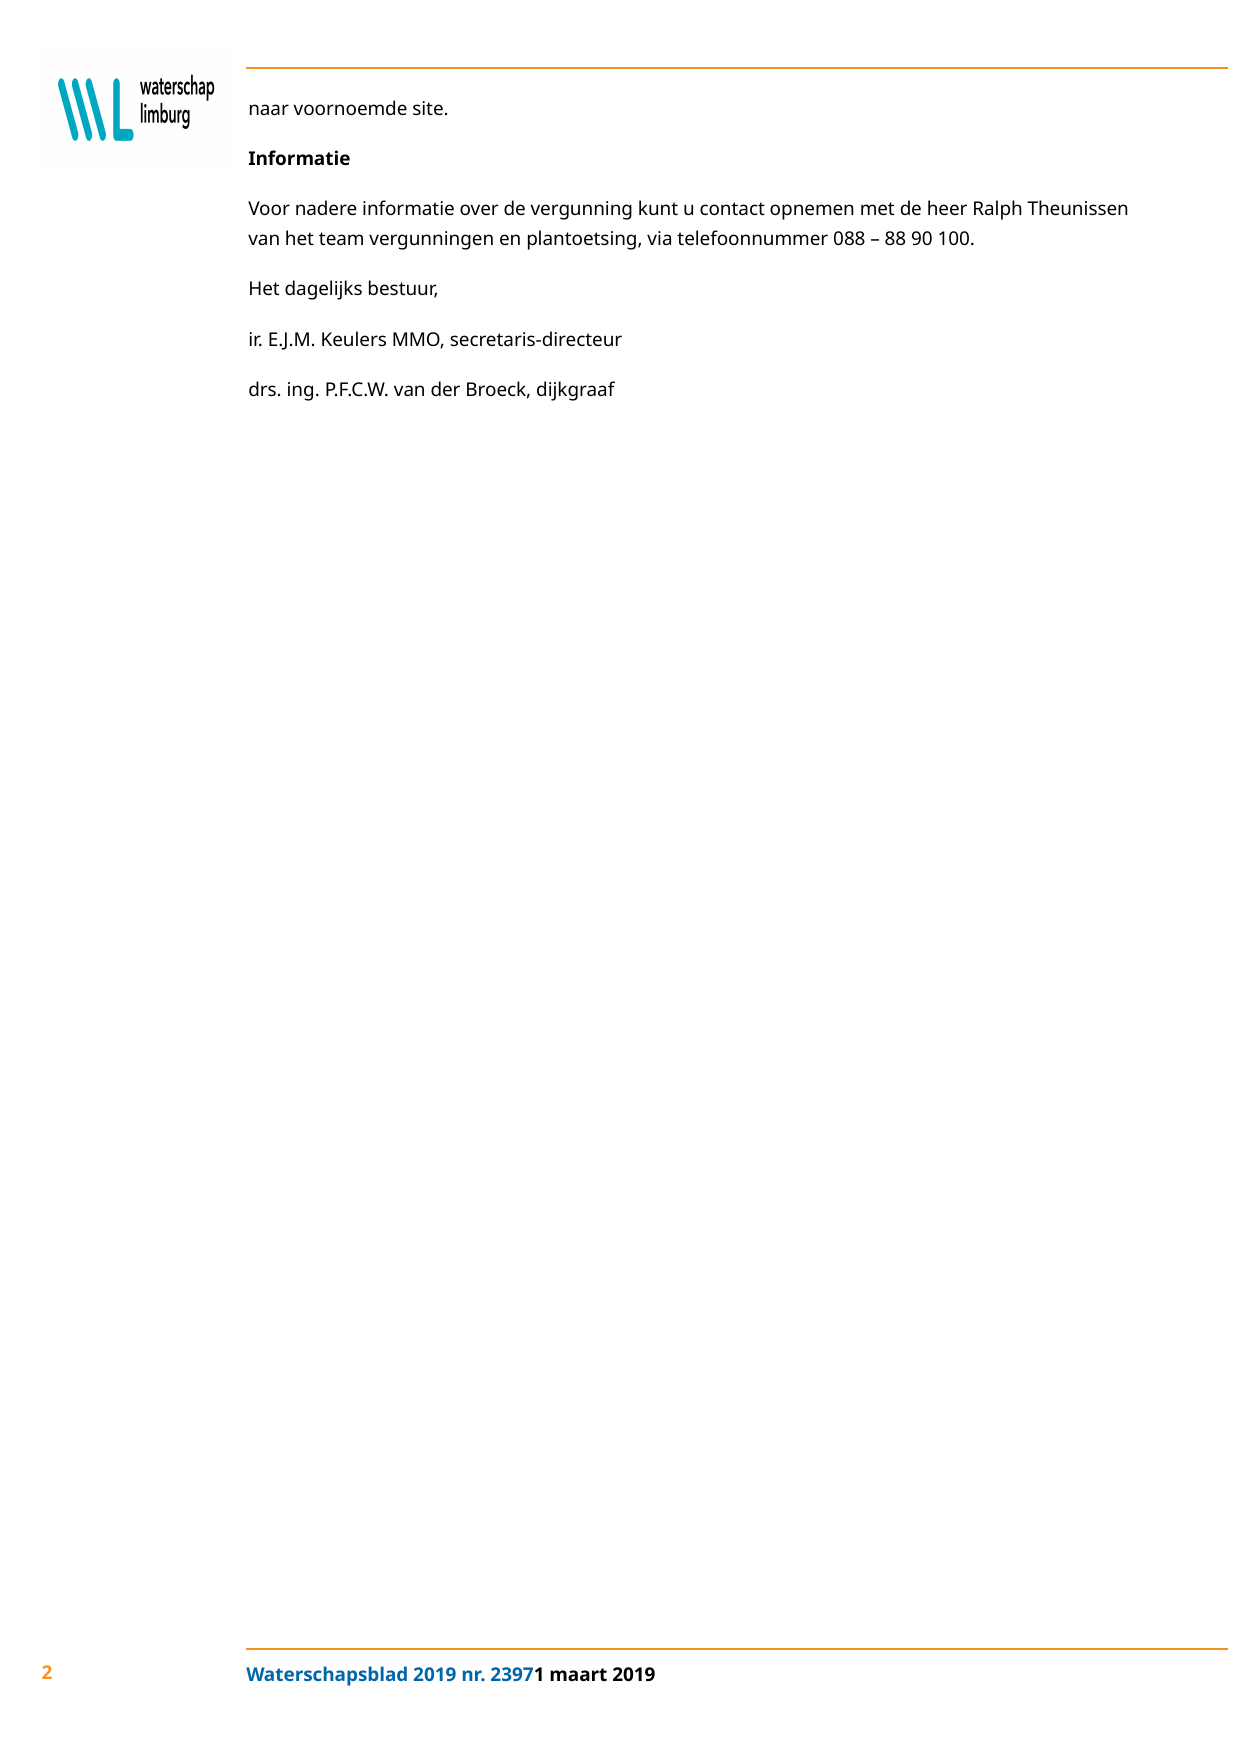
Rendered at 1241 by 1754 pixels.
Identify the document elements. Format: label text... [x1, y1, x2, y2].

text drs. ing. P.F.C.W. van der Broeck, dijkgraaf [248, 376, 1152, 402]
text ir. E.J.M. Keulers MMO, secretaris-directeur [248, 326, 1152, 352]
picture [41, 47, 231, 172]
text Informatie [248, 145, 1152, 171]
text Het dagelijks bestuur, [248, 276, 1152, 301]
text Voor nadere informatie over de vergunning kunt u contact opnemen met de heer Ralph Theunissen van het team vergunningen en plantoetsing, via telefoonnummer 088 – 88 90 100. [248, 196, 1152, 251]
text naar voornoemde site. [248, 95, 1152, 121]
